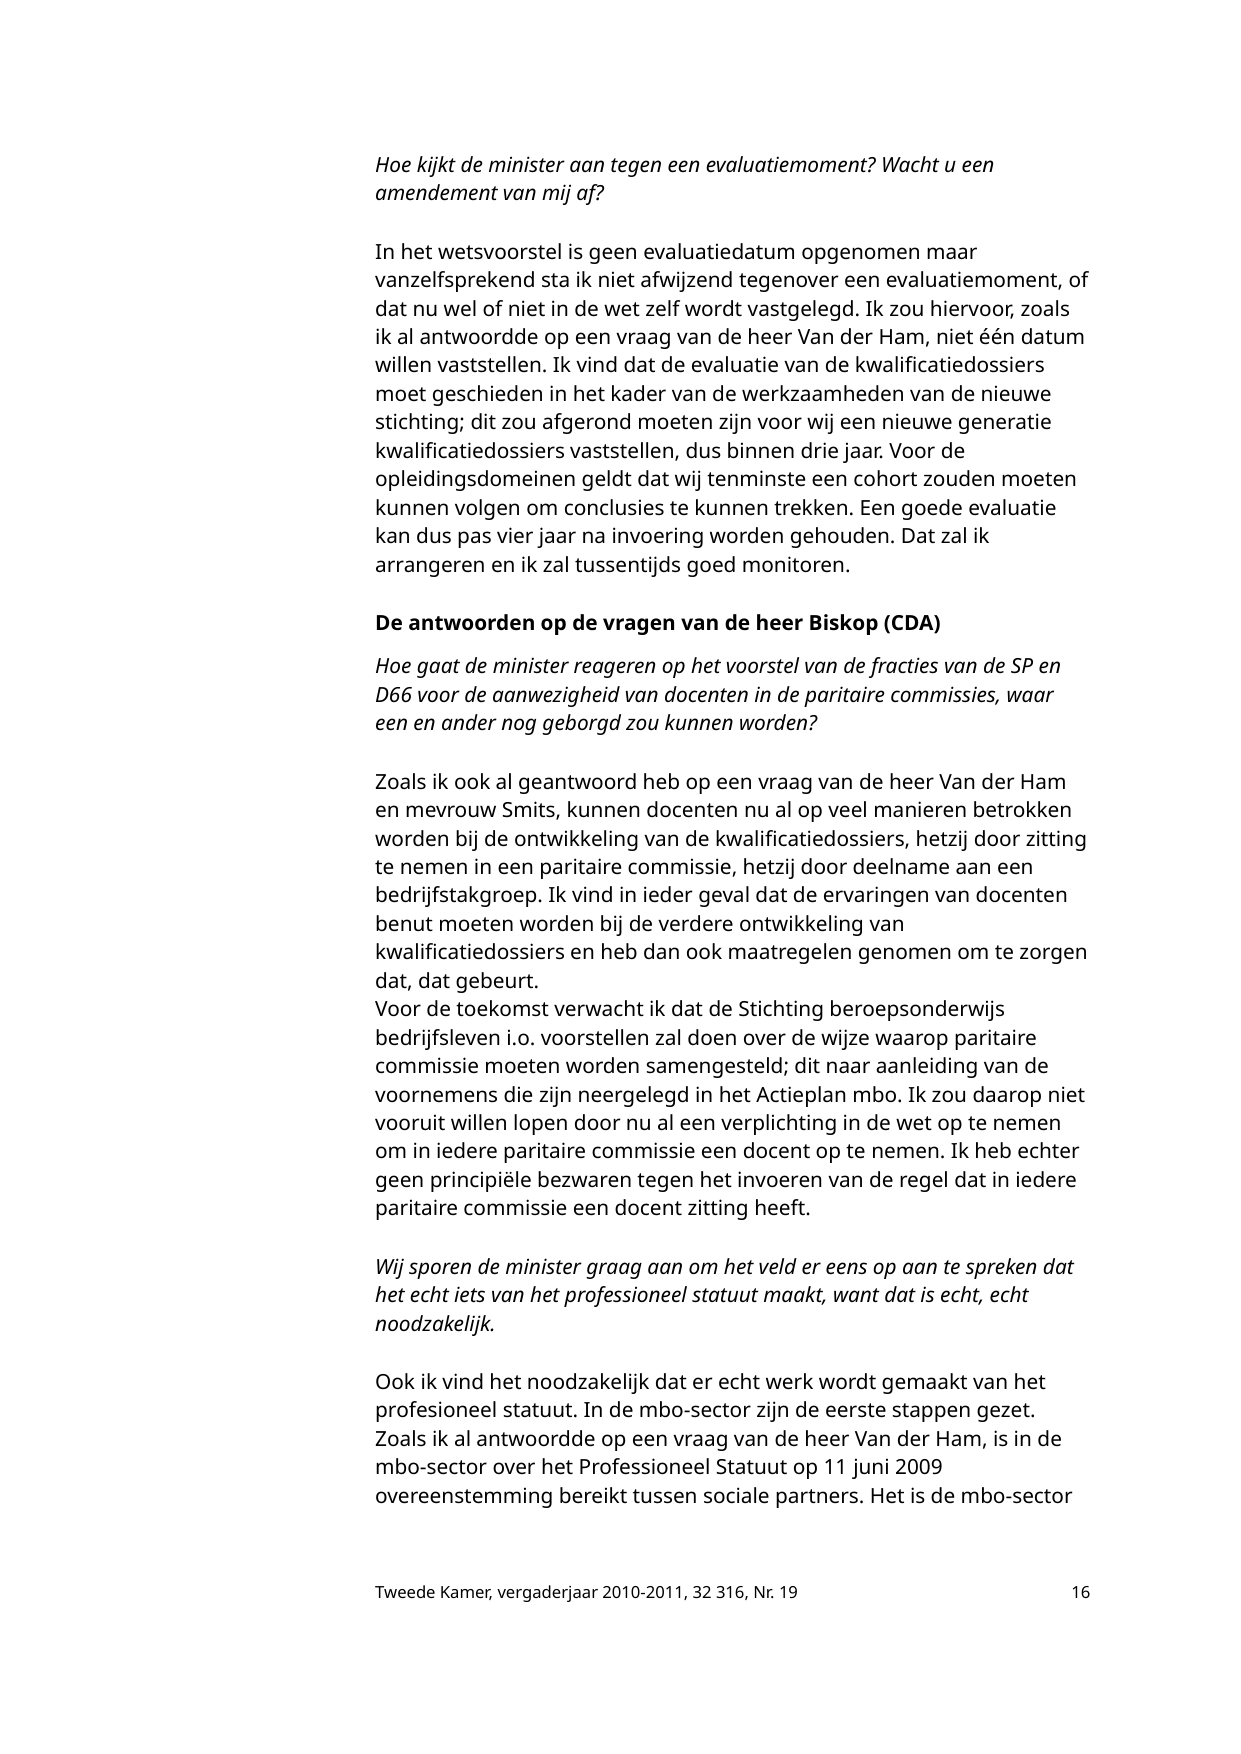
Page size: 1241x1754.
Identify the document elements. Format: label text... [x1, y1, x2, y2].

text Ook ik vind het noodzakelijk dat er echt werk wordt gemaakt van het profesioneel statuut. In de mbo-sector zijn de eerste stappen gezet. Zoals ik al antwoordde op een vraag van de heer Van der Ham, is in de mbo-sector over het Professioneel Statuut op 11 juni 2009 overeenstemming bereikt tussen sociale partners. Het is de mbo-sector [375, 1367, 1090, 1509]
text Hoe gaat de minister reageren op het voorstel van de fracties van de SP en D66 voor de aanwezigheid van docenten in de paritaire commissies, waar een en ander nog geborgd zou kunnen worden? [375, 652, 1090, 737]
text Wij sporen de minister graag aan om het veld er eens op aan te spreken dat het echt iets van het professioneel statuut maakt, want dat is echt, echt noodzakelijk. [375, 1252, 1090, 1337]
text Voor de toekomst verwacht ik dat de Stichting beroepsonderwijs bedrijfsleven i.o. voorstellen zal doen over de wijze waarop paritaire commissie moeten worden samengesteld; dit naar aanleiding van de voornemens die zijn neergelegd in het Actieplan mbo. Ik zou daarop niet vooruit willen lopen door nu al een verplichting in de wet op te nemen om in iedere paritaire commissie een docent op te nemen. Ik heb echter geen principiële bezwaren tegen het invoeren van de regel dat in iedere paritaire commissie een docent zitting heeft. [375, 994, 1090, 1222]
text De antwoorden op de vragen van de heer Biskop (CDA) [375, 608, 1090, 637]
text In het wetsvoorstel is geen evaluatiedatum opgenomen maar vanzelfsprekend sta ik niet afwijzend tegenover een evaluatiemoment, of dat nu wel of niet in de wet zelf wordt vastgelegd. Ik zou hiervoor, zoals ik al antwoordde op een vraag van de heer Van der Ham, niet één datum willen vaststellen. Ik vind dat de evaluatie van de kwalificatiedossiers moet geschieden in het kader van de werkzaamheden van de nieuwe stichting; dit zou afgerond moeten zijn voor wij een nieuwe generatie kwalificatiedossiers vaststellen, dus binnen drie jaar. Voor de opleidingsdomeinen geldt dat wij tenminste een cohort zouden moeten kunnen volgen om conclusies te kunnen trekken. Een goede evaluatie kan dus pas vier jaar na invoering worden gehouden. Dat zal ik arrangeren en ik zal tussentijds goed monitoren. [375, 237, 1090, 578]
text Zoals ik ook al geantwoord heb op een vraag van de heer Van der Ham en mevrouw Smits, kunnen docenten nu al op veel manieren betrokken worden bij de ontwikkeling van de kwalificatiedossiers, hetzij door zitting te nemen in een paritaire commissie, hetzij door deelname aan een bedrijfstakgroep. Ik vind in ieder geval dat de ervaringen van docenten benut moeten worden bij de verdere ontwikkeling van kwalificatiedossiers en heb dan ook maatregelen genomen om te zorgen dat, dat gebeurt. [375, 767, 1090, 994]
text Hoe kijkt de minister aan tegen een evaluatiemoment? Wacht u een amendement van mij af? [375, 150, 1090, 207]
